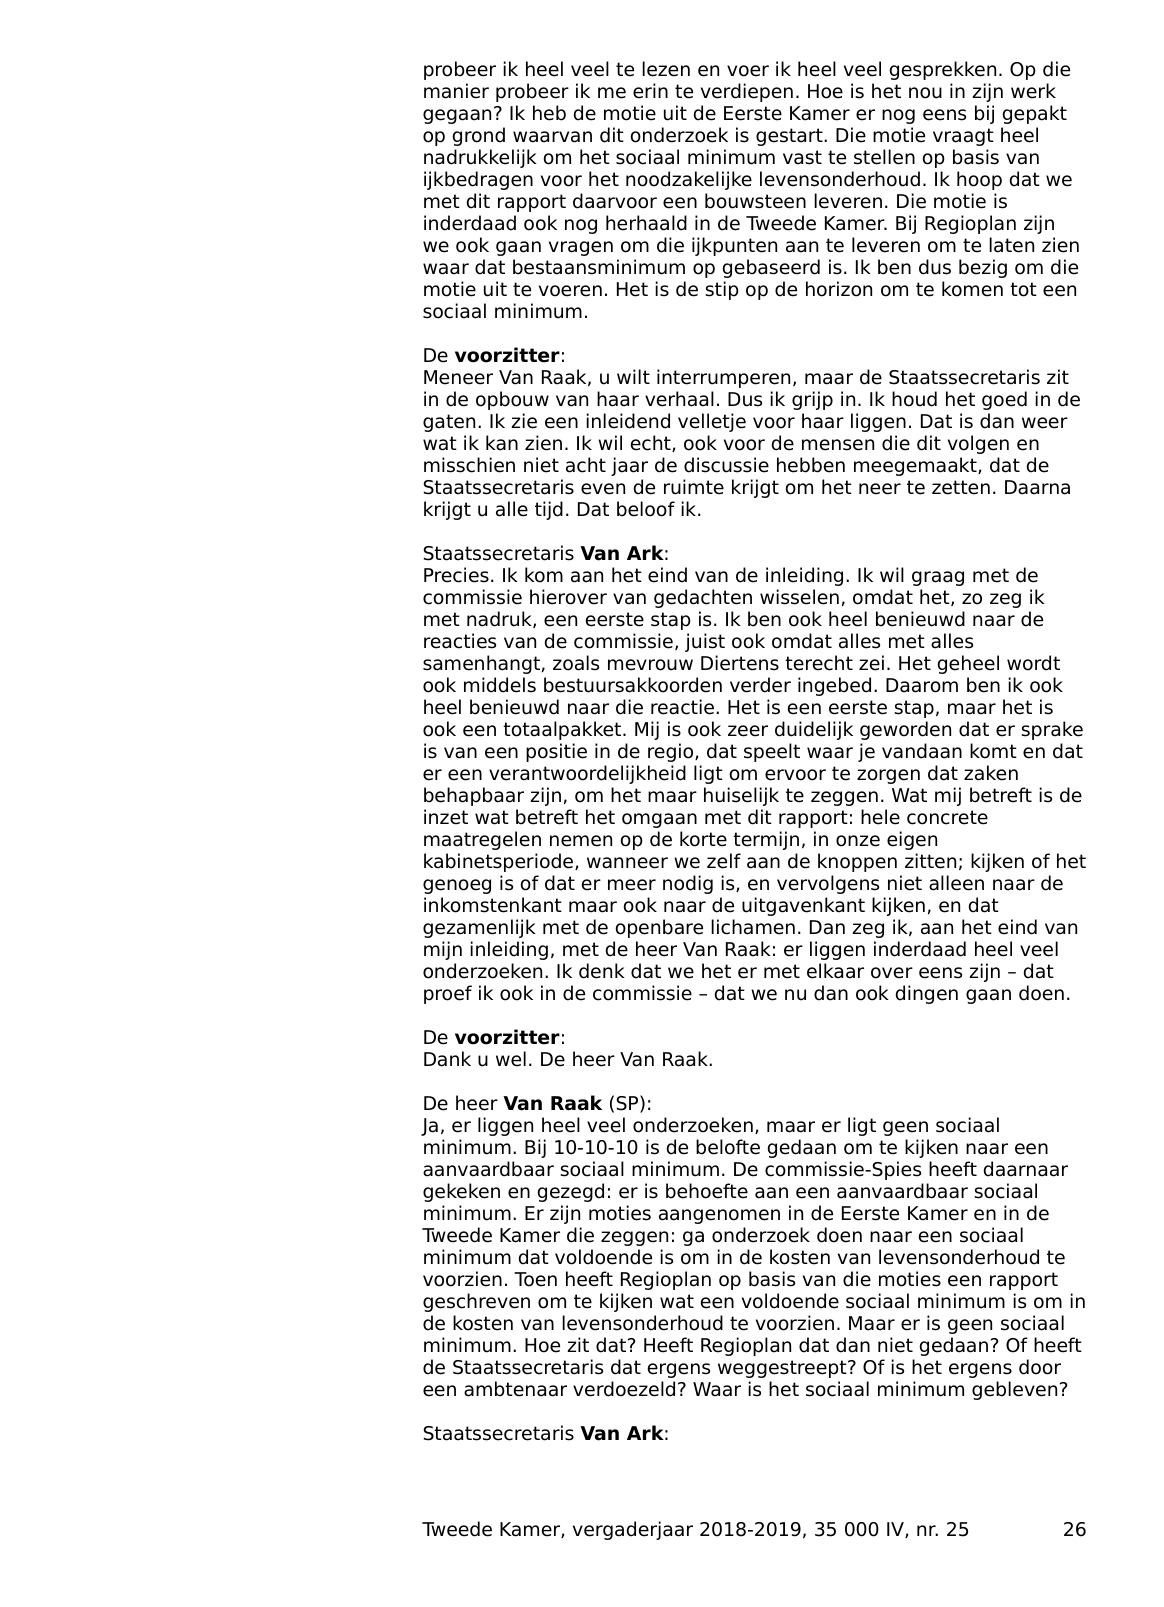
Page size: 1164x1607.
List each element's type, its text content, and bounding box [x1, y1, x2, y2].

text Staatssecretaris Van Ark: [422, 543, 1087, 565]
text De heer Van Raak (SP): [422, 1093, 1087, 1115]
text Ja, er liggen heel veel onderzoeken, maar er ligt geen sociaal minimum. Bij 10-10-10 is de belofte gedaan om te kijken naar een aanvaardbaar sociaal minimum. De commissie-Spies heeft daarnaar gekeken en gezegd: er is behoefte aan een aanvaardbaar sociaal minimum. Er zijn moties aangenomen in de Eerste Kamer en in de Tweede Kamer die zeggen: ga onderzoek doen naar een sociaal minimum dat voldoende is om in de kosten van levensonderhoud te voorzien. Toen heeft Regioplan op basis van die moties een rapport geschreven om te kijken wat een voldoende sociaal minimum is om in de kosten van levensonderhoud te voorzien. Maar er is geen sociaal minimum. Hoe zit dat? Heeft Regioplan dat dan niet gedaan? Of heeft de Staatssecretaris dat ergens weggestreept? Of is het ergens door een ambtenaar verdoezeld? Waar is het sociaal minimum gebleven? [422, 1115, 1087, 1401]
text Meneer Van Raak, u wilt interrumperen, maar de Staatssecretaris zit in de opbouw van haar verhaal. Dus ik grijp in. Ik houd het goed in de gaten. Ik zie een inleidend velletje voor haar liggen. Dat is dan weer wat ik kan zien. Ik wil echt, ook voor de mensen die dit volgen en misschien niet acht jaar de discussie hebben meegemaakt, dat de Staatssecretaris even de ruimte krijgt om het neer te zetten. Daarna krijgt u alle tijd. Dat beloof ik. [422, 367, 1087, 521]
text De voorzitter: [422, 345, 1087, 367]
text De voorzitter: [422, 1027, 1087, 1049]
text Precies. Ik kom aan het eind van de inleiding. Ik wil graag met de commissie hierover van gedachten wisselen, omdat het, zo zeg ik met nadruk, een eerste stap is. Ik ben ook heel benieuwd naar de reacties van de commissie, juist ook omdat alles met alles samenhangt, zoals mevrouw Diertens terecht zei. Het geheel wordt ook middels bestuursakkoorden verder ingebed. Daarom ben ik ook heel benieuwd naar die reactie. Het is een eerste stap, maar het is ook een totaalpakket. Mij is ook zeer duidelijk geworden dat er sprake is van een positie in de regio, dat speelt waar je vandaan komt en dat er een verantwoordelijkheid ligt om ervoor te zorgen dat zaken behapbaar zijn, om het maar huiselijk te zeggen. Wat mij betreft is de inzet wat betreft het omgaan met dit rapport: hele concrete maatregelen nemen op de korte termijn, in onze eigen kabinetsperiode, wanneer we zelf aan de knoppen zitten; kijken of het genoeg is of dat er meer nodig is, en vervolgens niet alleen naar de inkomstenkant maar ook naar de uitgavenkant kijken, en dat gezamenlijk met de openbare lichamen. Dan zeg ik, aan het eind van mijn inleiding, met de heer Van Raak: er liggen inderdaad heel veel onderzoeken. Ik denk dat we het er met elkaar over eens zijn – dat proef ik ook in de commissie – dat we nu dan ook dingen gaan doen. [422, 565, 1087, 1004]
text probeer ik heel veel te lezen en voer ik heel veel gesprekken. Op die manier probeer ik me erin te verdiepen. Hoe is het nou in zijn werk gegaan? Ik heb de motie uit de Eerste Kamer er nog eens bij gepakt op grond waarvan dit onderzoek is gestart. Die motie vraagt heel nadrukkelijk om het sociaal minimum vast te stellen op basis van ijkbedragen voor het noodzakelijke levensonderhoud. Ik hoop dat we met dit rapport daarvoor een bouwsteen leveren. Die motie is inderdaad ook nog herhaald in de Tweede Kamer. Bij Regioplan zijn we ook gaan vragen om die ijkpunten aan te leveren om te laten zien waar dat bestaansminimum op gebaseerd is. Ik ben dus bezig om die motie uit te voeren. Het is de stip op de horizon om te komen tot een sociaal minimum. [422, 59, 1087, 323]
text Staatssecretaris Van Ark: [422, 1423, 1087, 1445]
text Dank u wel. De heer Van Raak. [422, 1049, 1087, 1071]
